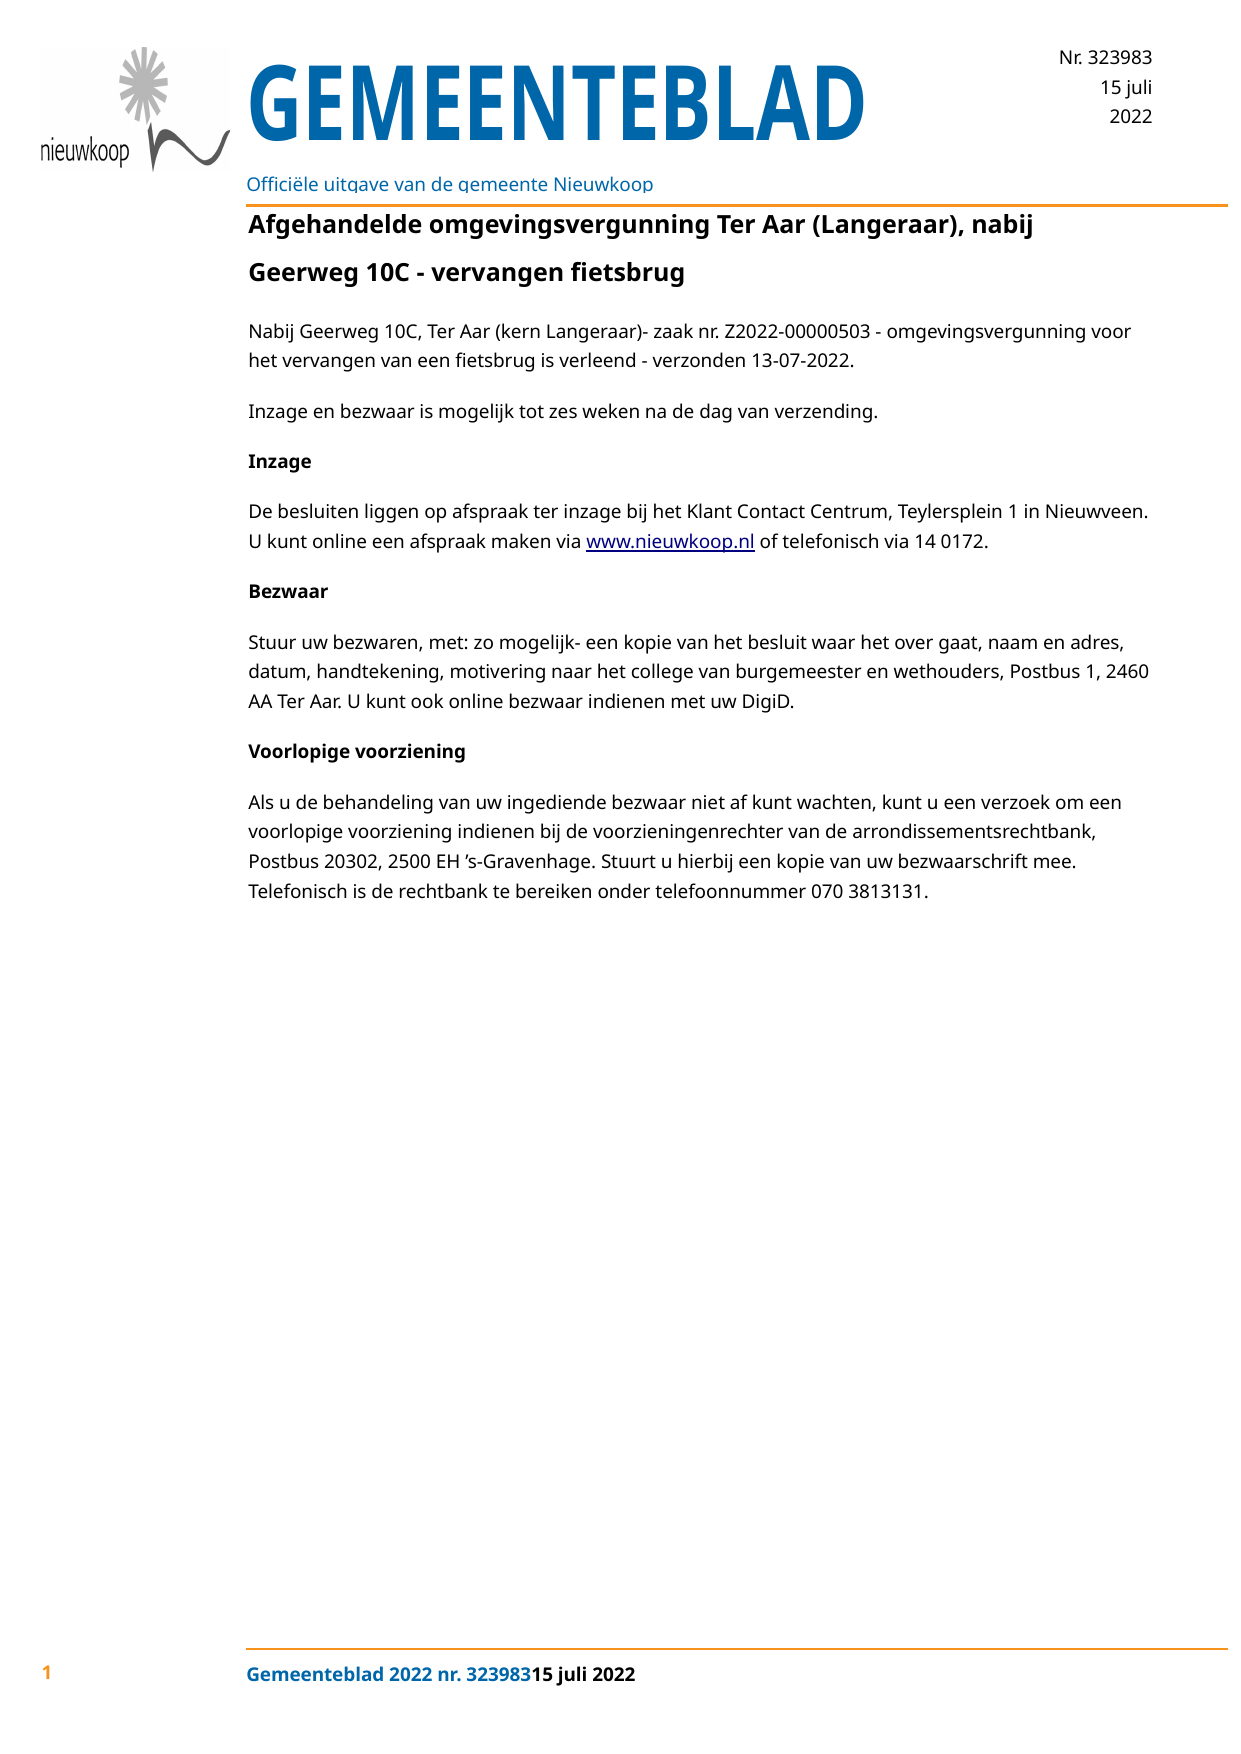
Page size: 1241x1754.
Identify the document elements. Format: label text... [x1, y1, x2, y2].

text Als u de behandeling van uw ingediende bezwaar niet af kunt wachten, kunt u een verzoek om een voorlopige voorziening indienen bij de voorzieningenrechter van de arrondissementsrechtbank, Postbus 20302, 2500 EH ’s-Gravenhage. Stuurt u hierbij een kopie van uw bezwaarschrift mee. Telefonisch is de rechtbank te bereiken onder telefoonnummer 070 3813131. [248, 789, 1152, 904]
text Nabij Geerweg 10C, Ter Aar (kern Langeraar)- zaak nr. Z2022-00000503 - omgevingsvergunning voor het vervangen van een fietsbrug is verleend - verzonden 13-07-2022. [248, 318, 1152, 373]
text Bezwaar [248, 579, 1152, 604]
text Voorlopige voorziening [248, 739, 1152, 764]
picture [41, 47, 231, 172]
text Stuur uw bezwaren, met: zo mogelijk- een kopie van het besluit waar het over gaat, naam en adres, datum, handtekening, motivering naar het college van burgemeester en wethouders, Postbus 1, 2460 AA Ter Aar. U kunt ook online bezwaar indienen met uw DigiD. [248, 629, 1152, 714]
text Inzage [248, 448, 1152, 474]
text De besluiten liggen op afspraak ter inzage bij het Klant Contact Centrum, Teylersplein 1 in Nieuwveen. U kunt online een afspraak maken via www.nieuwkoop.nl of telefonisch via 14 0172. [248, 499, 1152, 554]
text Inzage en bezwaar is mogelijk tot zes weken na de dag van verzending. [248, 398, 1152, 424]
text Afgehandelde omgevingsvergunning Ter Aar (Langeraar), nabij Geerweg 10C - vervangen fietsbrug [248, 207, 1152, 288]
